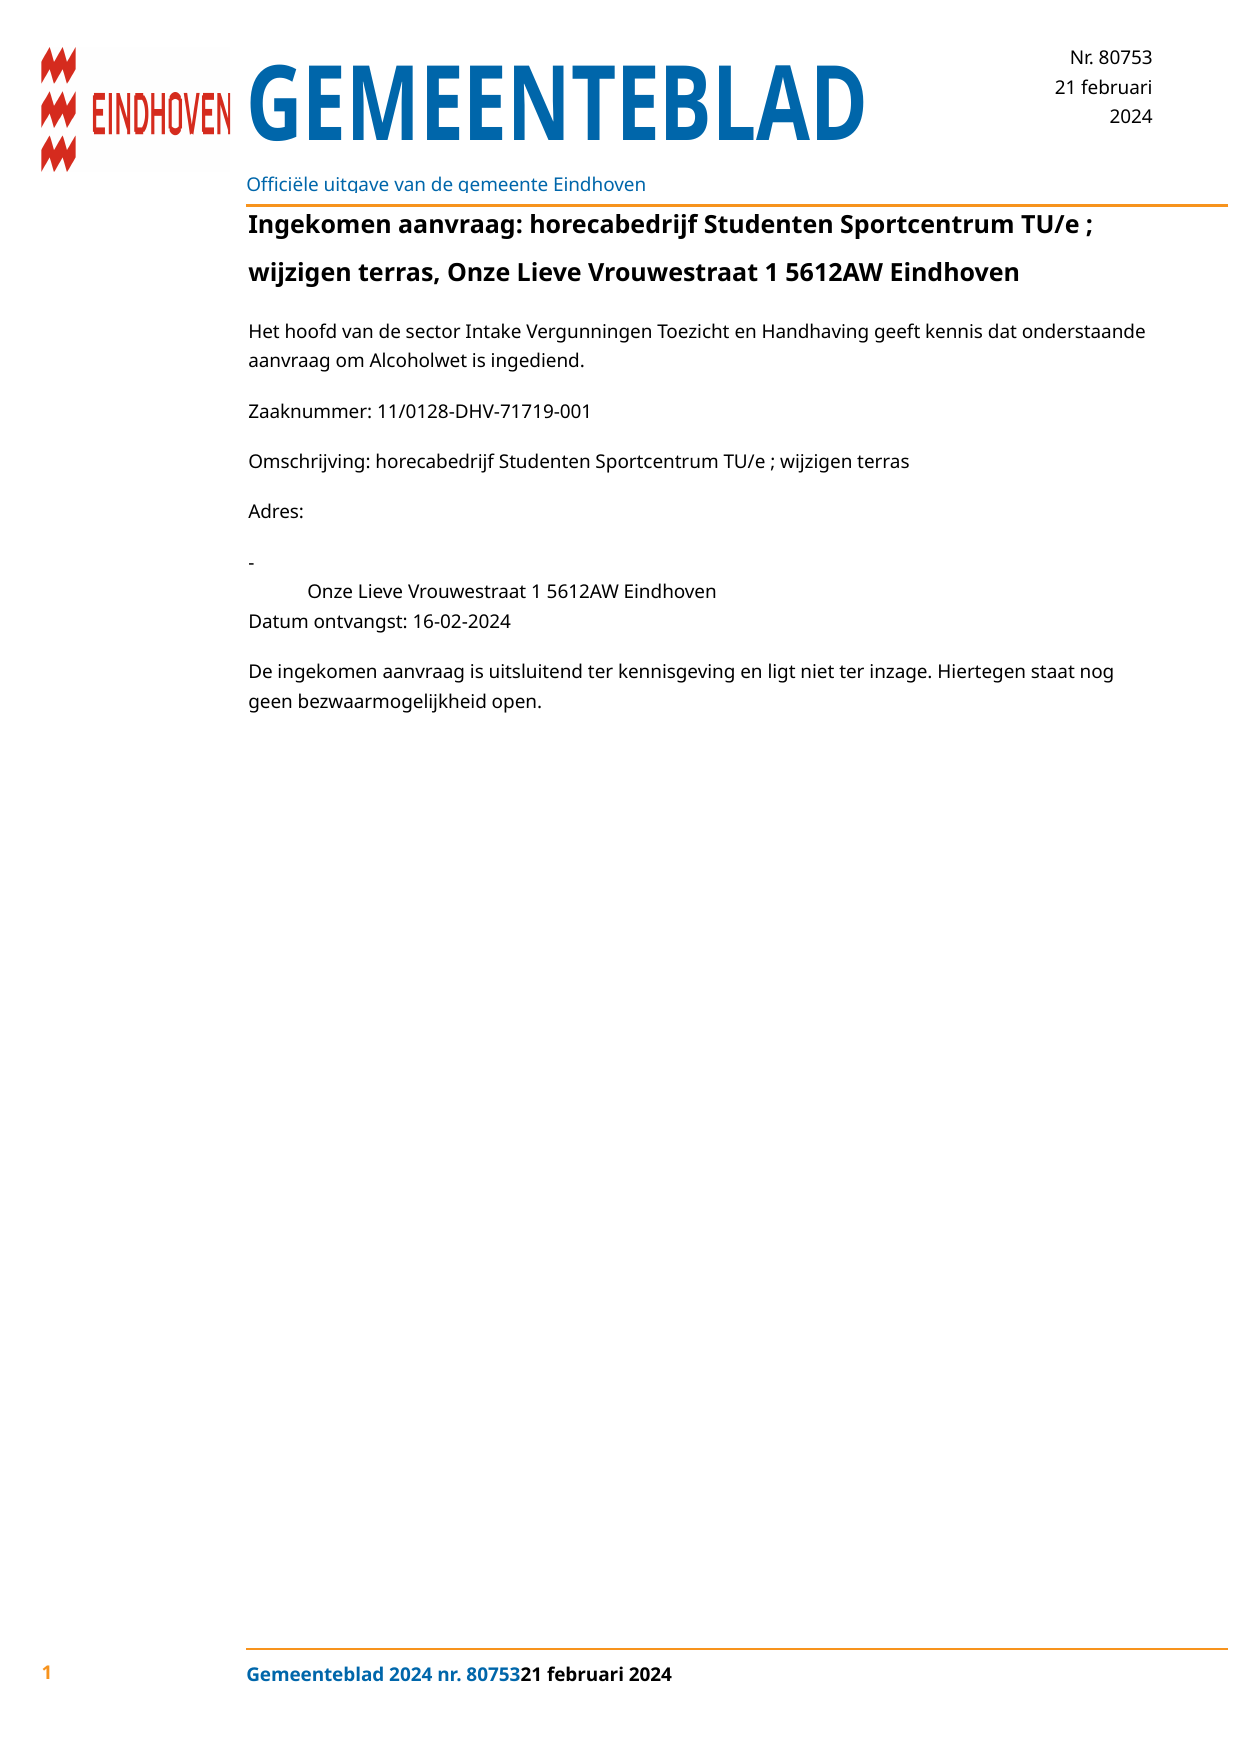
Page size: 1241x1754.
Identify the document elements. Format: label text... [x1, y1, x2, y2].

text De ingekomen aanvraag is uitsluitend ter kennisgeving en ligt niet ter inzage. Hiertegen staat nog geen bezwaarmogelijkheid open. [248, 659, 1152, 714]
list Onze Lieve Vrouwestraat 1 5612AW Eindhoven [248, 579, 1152, 604]
text Datum ontvangst: 16-02-2024 [248, 608, 1152, 634]
text Adres: [248, 499, 1152, 524]
picture [41, 47, 231, 172]
text Omschrijving: horecabedrijf Studenten Sportcentrum TU/e ; wijzigen terras [248, 448, 1152, 474]
text Het hoofd van de sector Intake Vergunningen Toezicht en Handhaving geeft kennis dat onderstaande aanvraag om Alcoholwet is ingediend. [248, 318, 1152, 373]
text Zaaknummer: 11/0128-DHV-71719-001 [248, 398, 1152, 424]
text Ingekomen aanvraag: horecabedrijf Studenten Sportcentrum TU/e ; wijzigen terras, Onze Lieve Vrouwestraat 1 5612AW Eindhoven [248, 207, 1152, 288]
